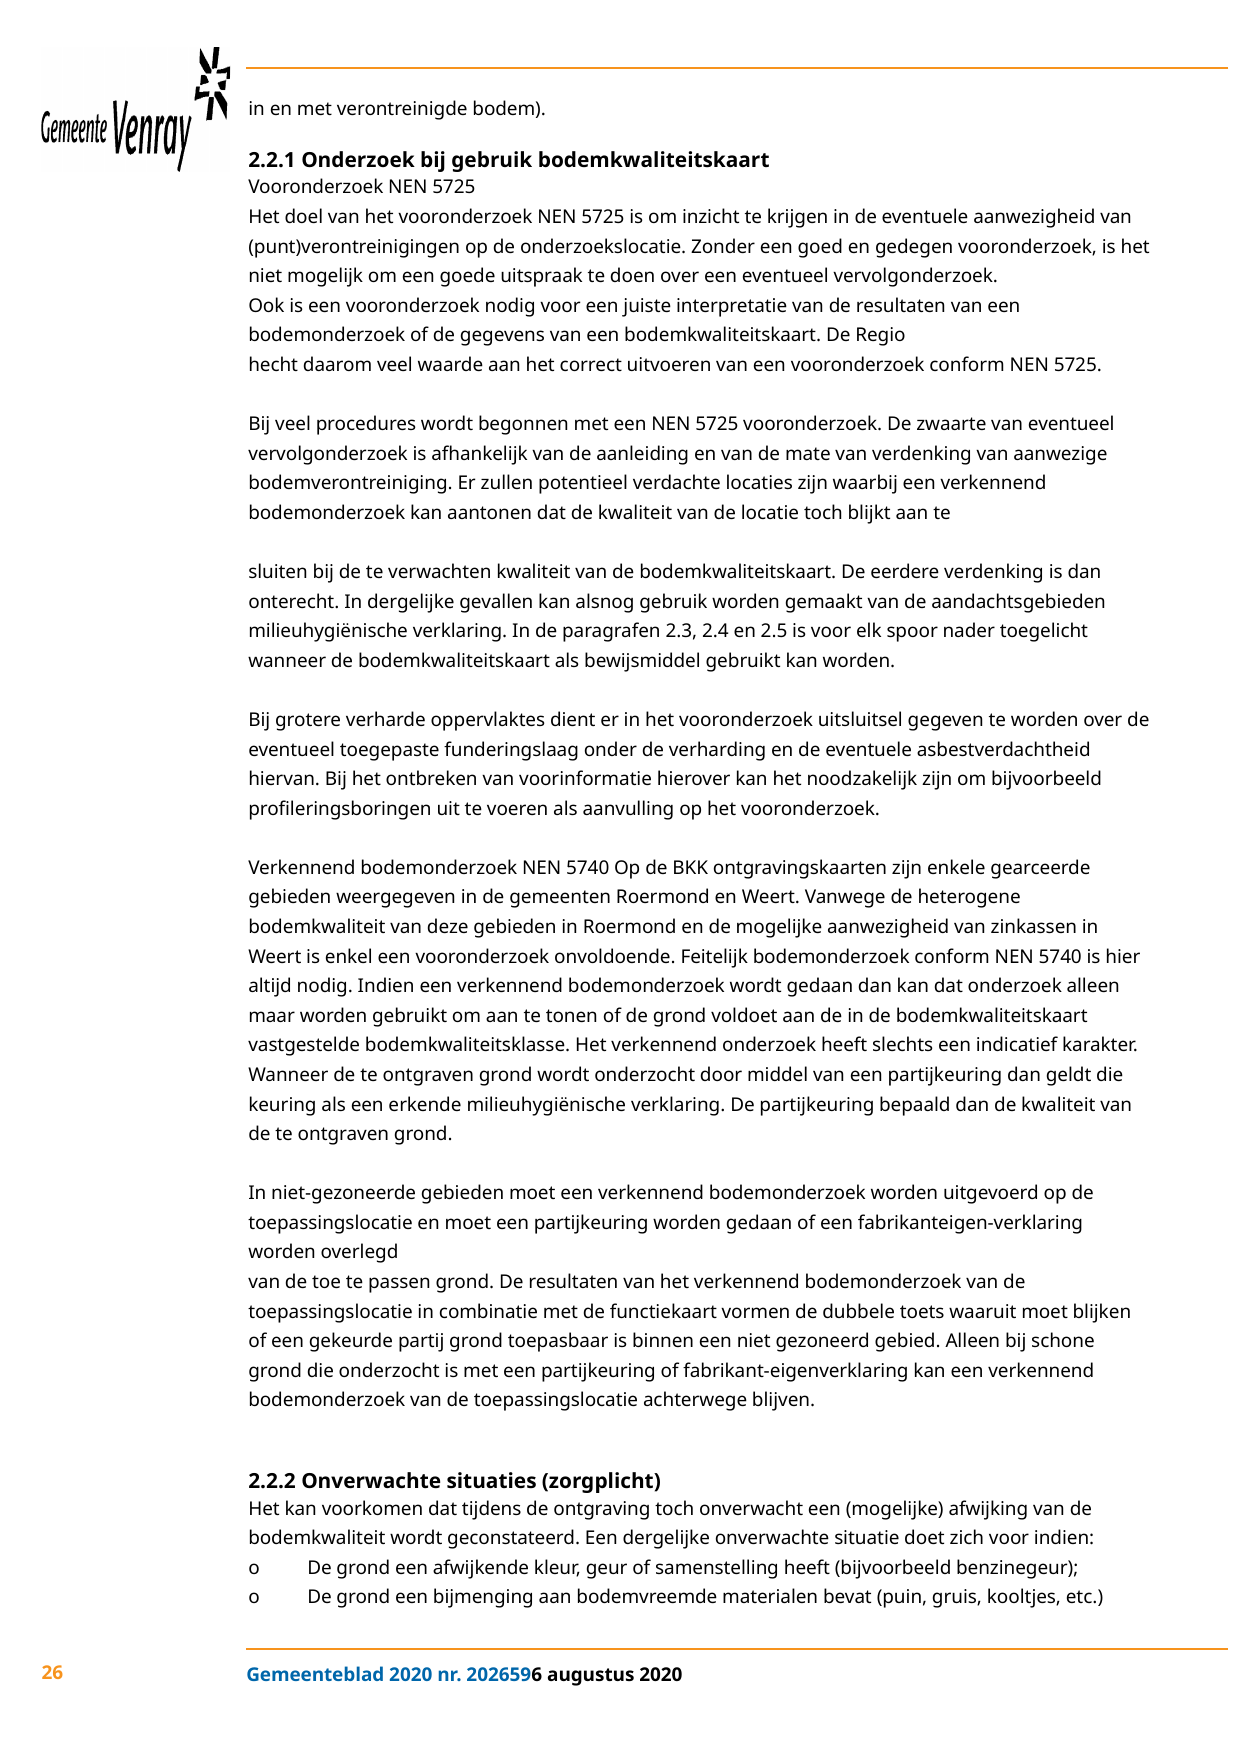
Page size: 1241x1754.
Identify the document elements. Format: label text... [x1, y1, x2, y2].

text Het doel van het vooronderzoek NEN 5725 is om inzicht te krijgen in de eventuele aanwezigheid van (punt)verontreinigingen op de onderzoekslocatie. Zonder een goed en gedegen vooronderzoek, is het niet mogelijk om een goede uitspraak te doen over een eventueel vervolgonderzoek. [248, 203, 1152, 288]
text In niet-gezoneerde gebieden moet een verkennend bodemonderzoek worden uitgevoerd op de toepassingslocatie en moet een partijkeuring worden gedaan of een fabrikanteigen-verklaring worden overlegd [248, 1179, 1152, 1264]
text bodemkwaliteit wordt geconstateerd. Een dergelijke onverwachte situatie doet zich voor indien: [248, 1524, 1152, 1550]
text in en met verontreinigde bodem). [248, 95, 1152, 121]
text hecht daarom veel waarde aan het correct uitvoeren van een vooronderzoek conform NEN 5725. [248, 351, 1152, 377]
text Bij veel procedures wordt begonnen met een NEN 5725 vooronderzoek. De zwaarte van eventueel vervolgonderzoek is afhankelijk van de aanleiding en van de mate van verdenking van aanwezige bodemverontreiniging. Er zullen potentieel verdachte locaties zijn waarbij een verkennend bodemonderzoek kan aantonen dat de kwaliteit van de locatie toch blijkt aan te [248, 410, 1152, 525]
text 2.2.2 Onverwachte situaties (zorgplicht) [248, 1467, 1152, 1495]
text Het kan voorkomen dat tijdens de ontgraving toch onverwacht een (mogelijke) afwijking van de [248, 1495, 1152, 1521]
list De grond een afwijkende kleur, geur of samenstelling heeft (bijvoorbeeld benzinegeur); [248, 1554, 1152, 1580]
text Vooronderzoek NEN 5725 [248, 174, 1152, 199]
text van de toe te passen grond. De resultaten van het verkennend bodemonderzoek van de toepassingslocatie in combinatie met de functiekaart vormen de dubbele toets waaruit moet blijken of een gekeurde partij grond toepasbaar is binnen een niet gezoneerd gebied. Alleen bij schone grond die onderzocht is met een partijkeuring of fabrikant-eigenverklaring kan een verkennend bodemonderzoek van de toepassingslocatie achterwege blijven. [248, 1268, 1152, 1412]
list De grond een bijmenging aan bodemvreemde materialen bevat (puin, gruis, kooltjes, etc.) [248, 1584, 1152, 1609]
text Ook is een vooronderzoek nodig voor een juiste interpretatie van de resultaten van een bodemonderzoek of de gegevens van een bodemkwaliteitskaart. De Regio [248, 292, 1152, 347]
text Bij grotere verharde oppervlaktes dient er in het vooronderzoek uitsluitsel gegeven te worden over de eventueel toegepaste funderingslaag onder de verharding en de eventuele asbestverdachtheid hiervan. Bij het ontbreken van voorinformatie hierover kan het noodzakelijk zijn om bijvoorbeeld profileringsboringen uit te voeren als aanvulling op het vooronderzoek. [248, 706, 1152, 821]
picture [41, 47, 231, 172]
text sluiten bij de te verwachten kwaliteit van de bodemkwaliteitskaart. De eerdere verdenking is dan onterecht. In dergelijke gevallen kan alsnog gebruik worden gemaakt van de aandachtsgebieden milieuhygiënische verklaring. In de paragrafen 2.3, 2.4 en 2.5 is voor elk spoor nader toegelicht wanneer de bodemkwaliteitskaart als bewijsmiddel gebruikt kan worden. [248, 558, 1152, 673]
text 2.2.1 Onderzoek bij gebruik bodemkwaliteitskaart [248, 145, 1152, 174]
text Verkennend bodemonderzoek NEN 5740 Op de BKK ontgravingskaarten zijn enkele gearceerde gebieden weergegeven in de gemeenten Roermond en Weert. Vanwege de heterogene bodemkwaliteit van deze gebieden in Roermond en de mogelijke aanwezigheid van zinkassen in Weert is enkel een vooronderzoek onvoldoende. Feitelijk bodemonderzoek conform NEN 5740 is hier altijd nodig. Indien een verkennend bodemonderzoek wordt gedaan dan kan dat onderzoek alleen maar worden gebruikt om aan te tonen of de grond voldoet aan de in de bodemkwaliteitskaart vastgestelde bodemkwaliteitsklasse. Het verkennend onderzoek heeft slechts een indicatief karakter. Wanneer de te ontgraven grond wordt onderzocht door middel van een partijkeuring dan geldt die keuring als een erkende milieuhygiënische verklaring. De partijkeuring bepaald dan de kwaliteit van de te ontgraven grond. [248, 854, 1152, 1146]
